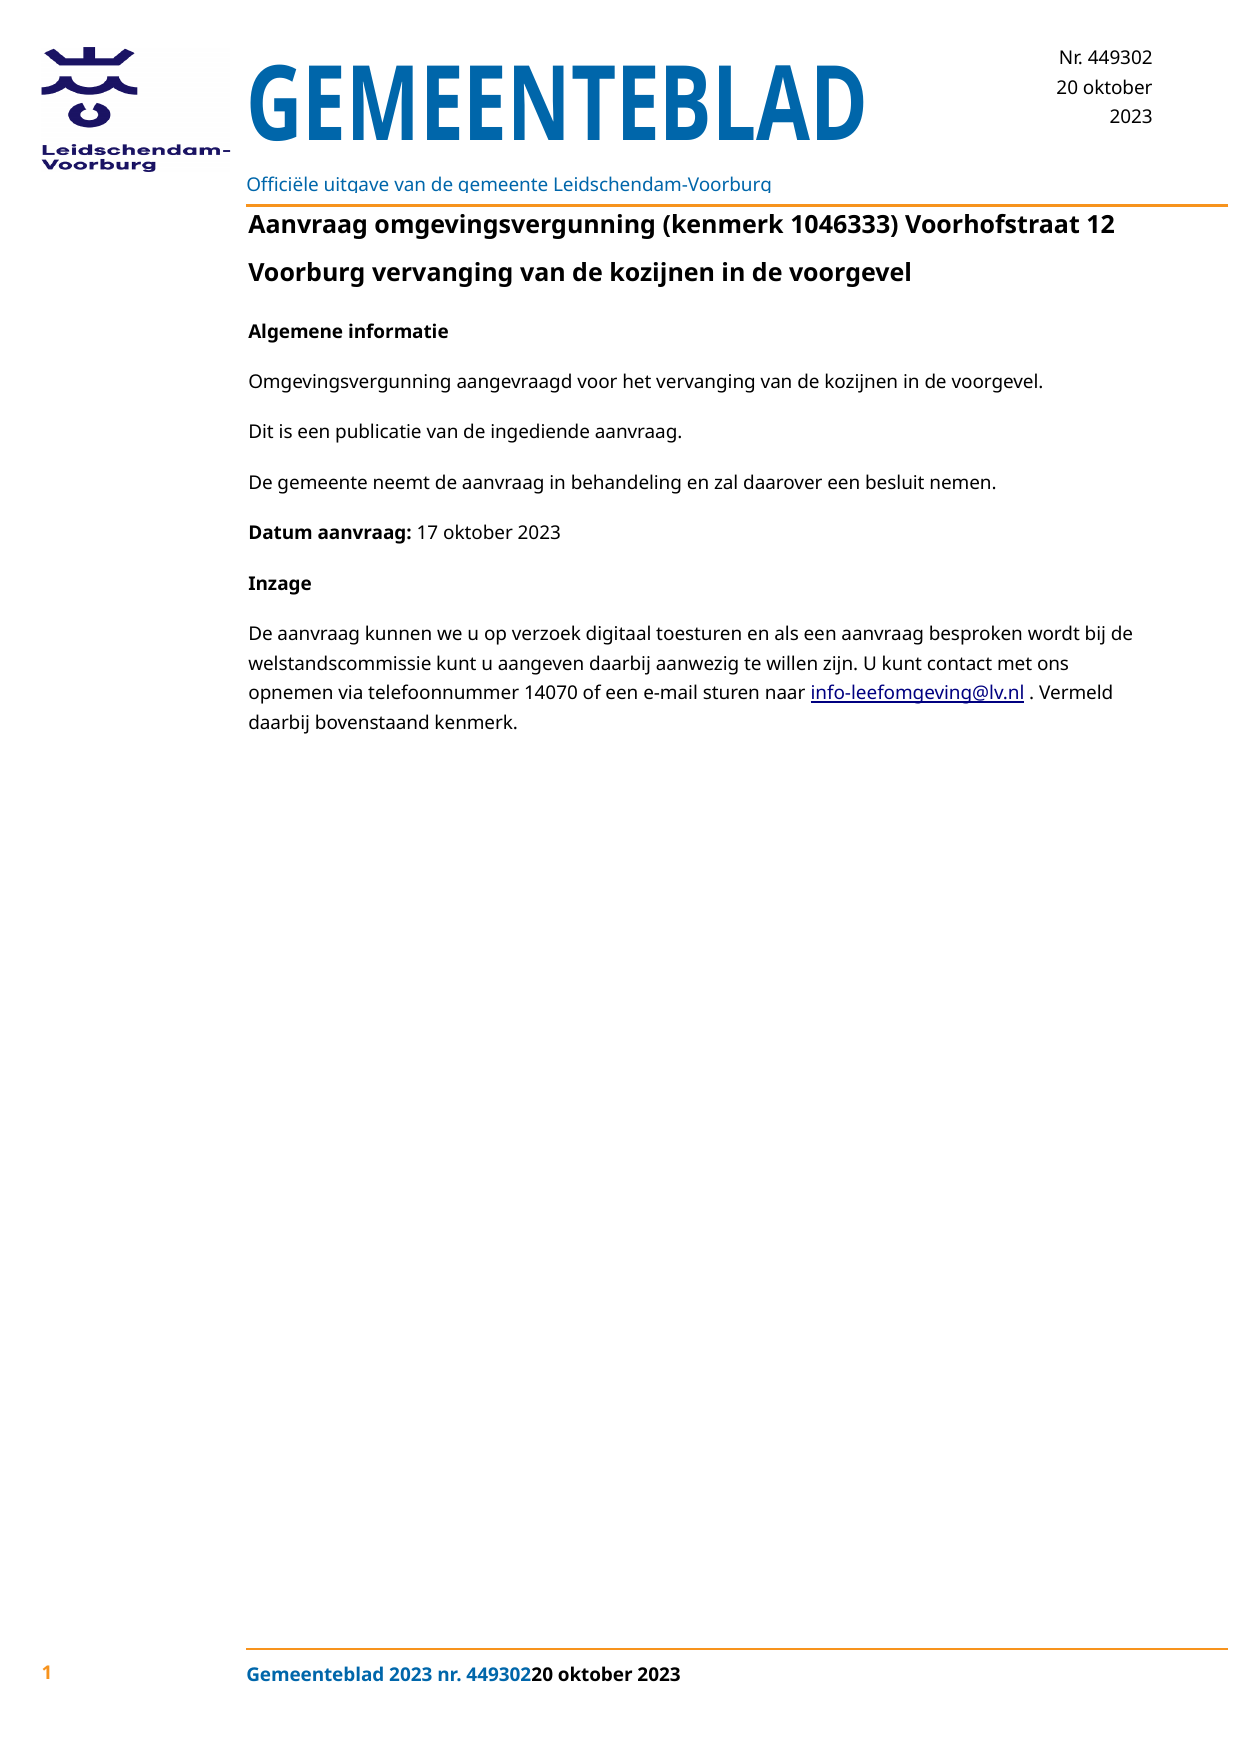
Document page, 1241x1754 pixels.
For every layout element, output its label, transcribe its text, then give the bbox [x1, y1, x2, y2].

text Inzage [248, 570, 1152, 596]
text Aanvraag omgevingsvergunning (kenmerk 1046333) Voorhofstraat 12 Voorburg vervanging van de kozijnen in de voorgevel [248, 207, 1152, 288]
text Datum aanvraag: 17 oktober 2023 [248, 519, 1152, 545]
text Omgevingsvergunning aangevraagd voor het vervanging van de kozijnen in de voorgevel. [248, 368, 1152, 394]
text De aanvraag kunnen we u op verzoek digitaal toesturen en als een aanvraag besproken wordt bij de welstandscommissie kunt u aangeven daarbij aanwezig te willen zijn. U kunt contact met ons opnemen via telefoonnummer 14070 of een e-mail sturen naar info-leefomgeving@lv.nl . Vermeld daarbij bovenstaand kenmerk. [248, 620, 1152, 735]
text De gemeente neemt de aanvraag in behandeling en zal daarover een besluit nemen. [248, 469, 1152, 495]
text Algemene informatie [248, 318, 1152, 344]
picture [41, 47, 231, 172]
text Dit is een publicatie van de ingediende aanvraag. [248, 419, 1152, 444]
